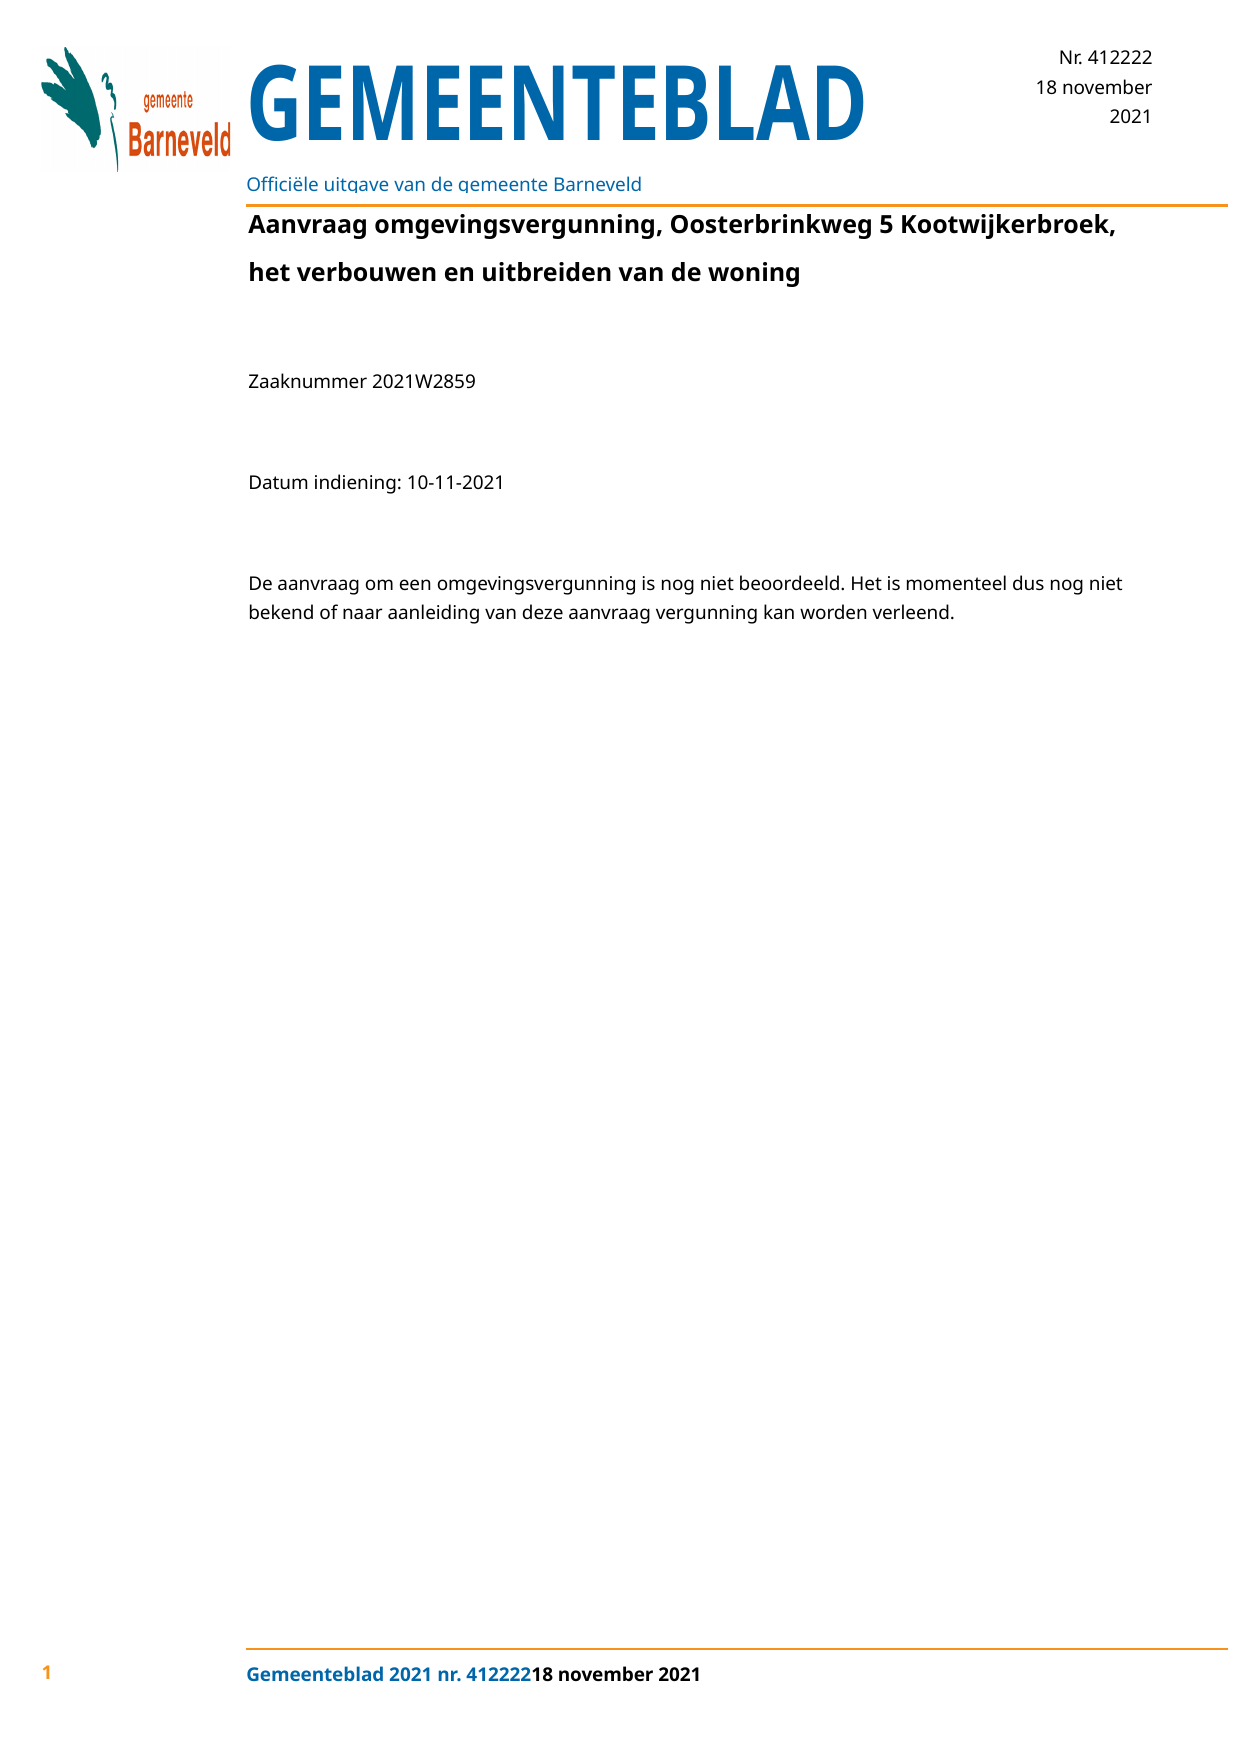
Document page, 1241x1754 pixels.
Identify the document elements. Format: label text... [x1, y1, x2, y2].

text De aanvraag om een omgevingsvergunning is nog niet beoordeeld. Het is momenteel dus nog niet bekend of naar aanleiding van deze aanvraag vergunning kan worden verleend. [248, 570, 1152, 625]
picture [41, 47, 231, 172]
text Zaaknummer 2021W2859 [248, 368, 1152, 394]
text Datum indiening: 10-11-2021 [248, 469, 1152, 495]
text Aanvraag omgevingsvergunning, Oosterbrinkweg 5 Kootwijkerbroek, het verbouwen en uitbreiden van de woning [248, 207, 1152, 288]
